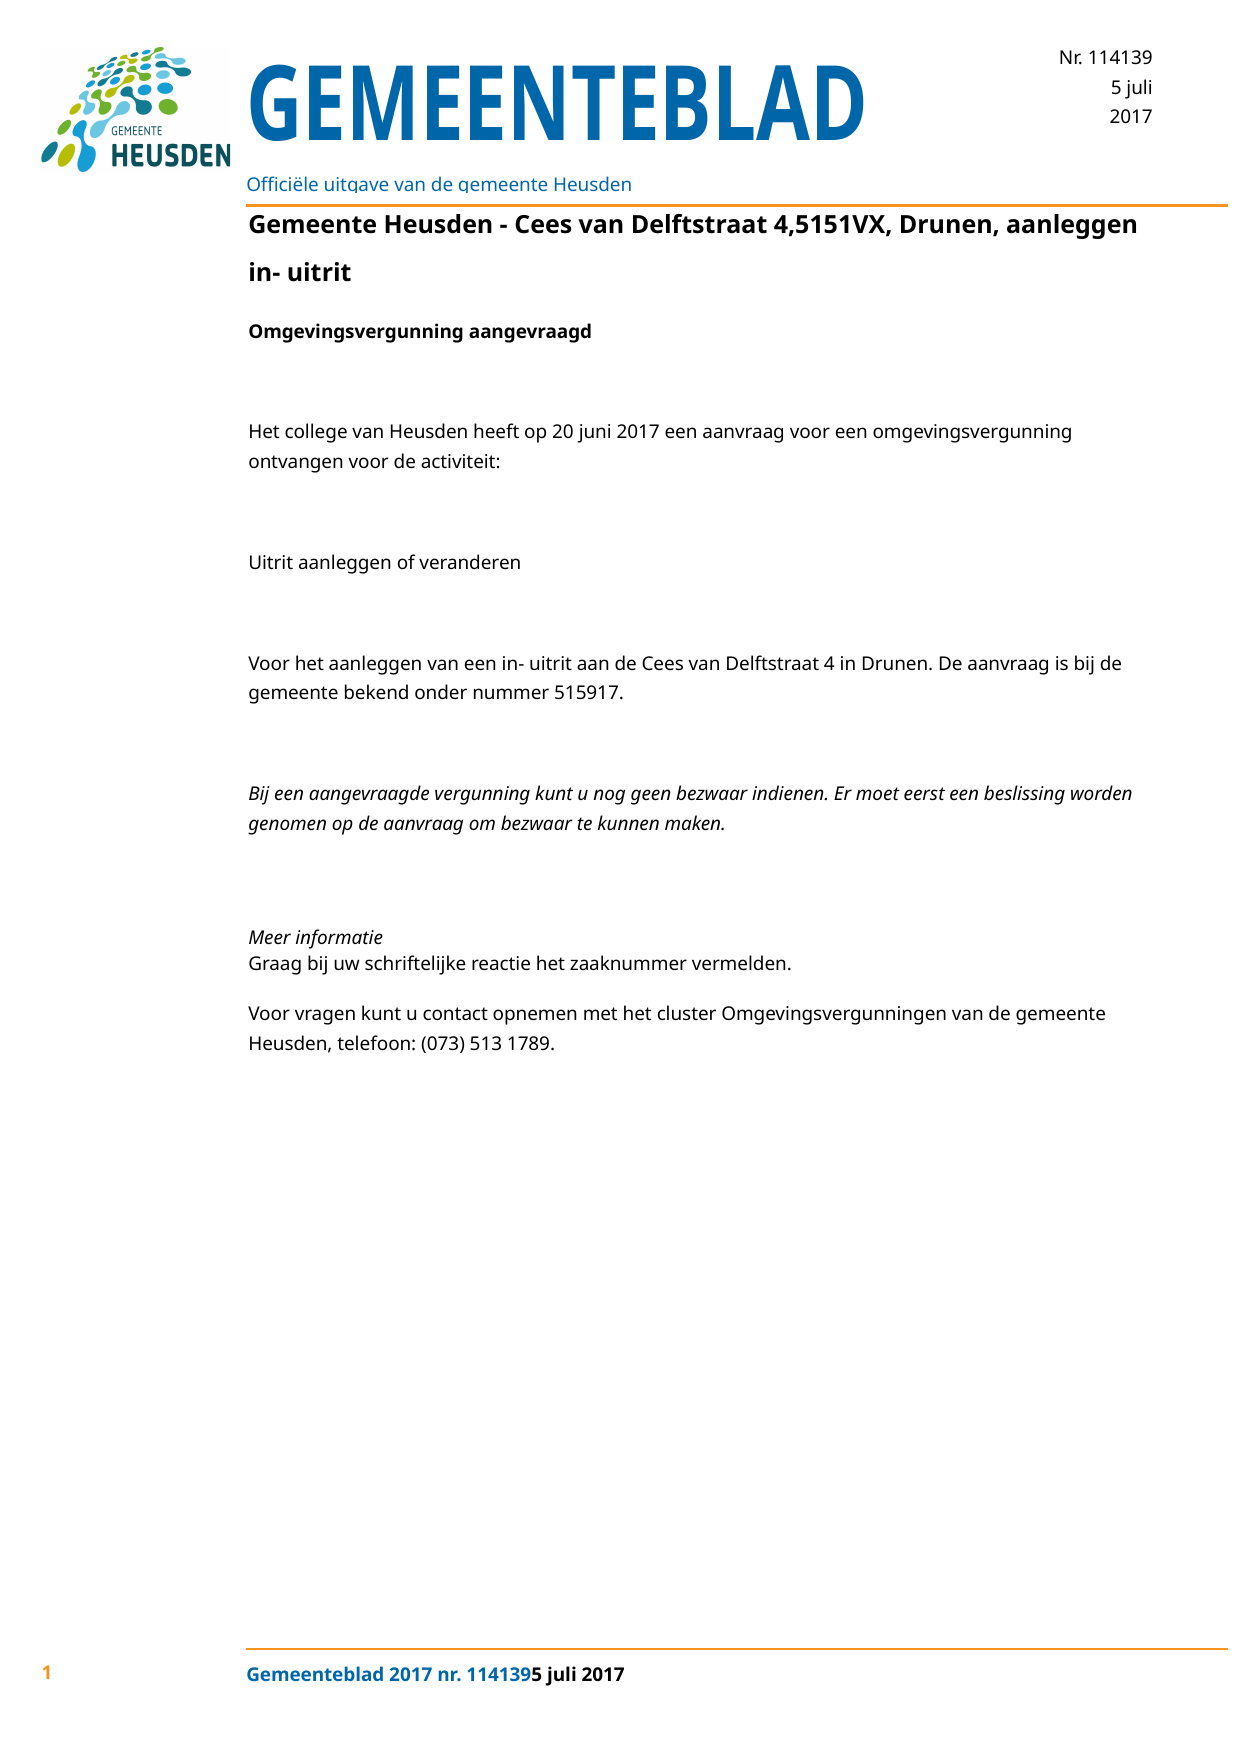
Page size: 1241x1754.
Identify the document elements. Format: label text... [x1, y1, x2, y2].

text Omgevingsvergunning aangevraagd [248, 318, 1152, 344]
text Gemeente Heusden - Cees van Delftstraat 4,5151VX, Drunen, aanleggen in- uitrit [248, 207, 1152, 288]
picture [41, 47, 231, 172]
text Meer informatie [248, 924, 1152, 950]
text Voor het aanleggen van een in- uitrit aan de Cees van Delftstraat 4 in Drunen. De aanvraag is bij de gemeente bekend onder nummer 515917. [248, 650, 1152, 705]
text Voor vragen kunt u contact opnemen met het cluster Omgevingsvergunningen van de gemeente Heusden, telefoon: (073) 513 1789. [248, 1001, 1152, 1056]
text Bij een aangevraagde vergunning kunt u nog geen bezwaar indienen. Er moet eerst een beslissing worden genomen op de aanvraag om bezwaar te kunnen maken. [248, 780, 1152, 836]
text Graag bij uw schriftelijke reactie het zaaknummer vermelden. [248, 950, 1152, 976]
text Uitrit aanleggen of veranderen [248, 549, 1152, 575]
text Het college van Heusden heeft op 20 juni 2017 een aanvraag voor een omgevingsvergunning ontvangen voor de activiteit: [248, 419, 1152, 474]
